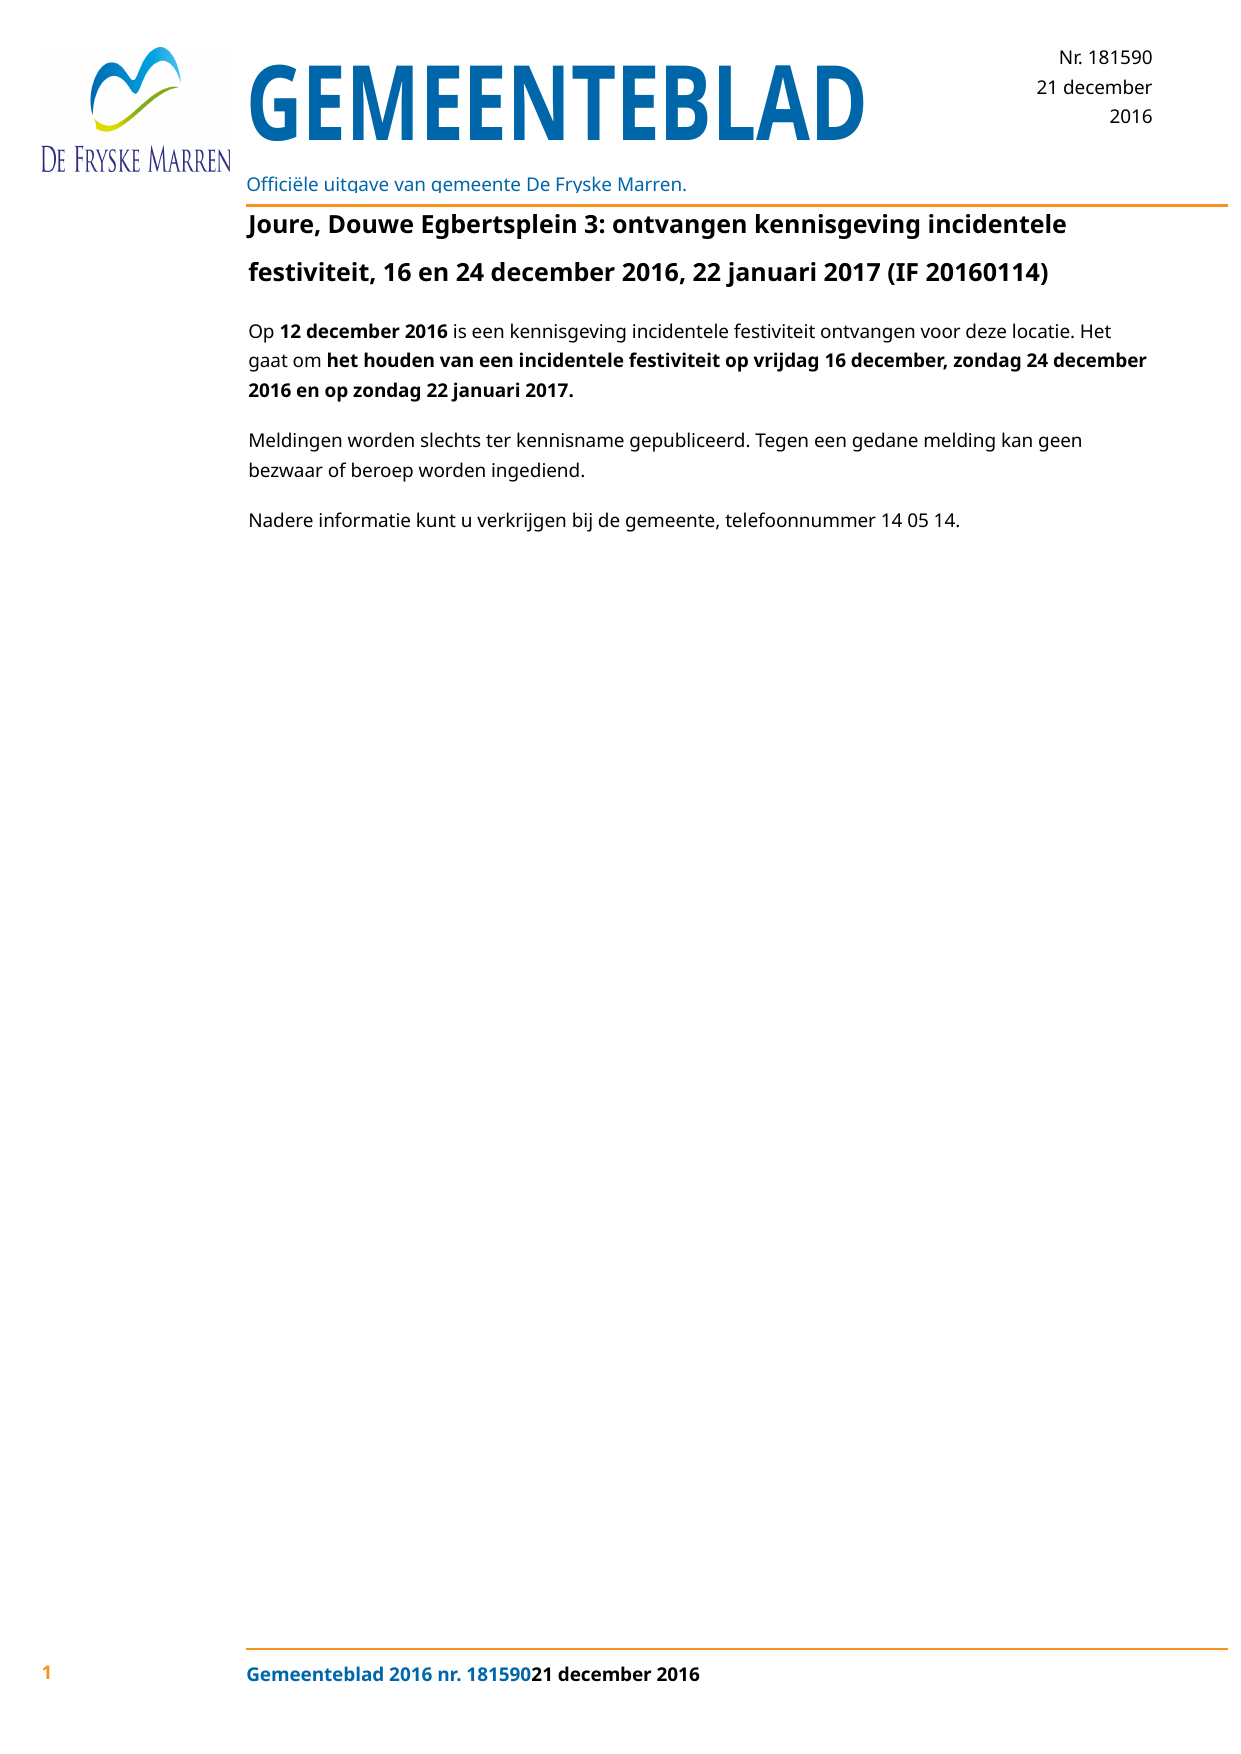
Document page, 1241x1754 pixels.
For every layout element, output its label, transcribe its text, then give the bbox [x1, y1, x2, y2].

text Meldingen worden slechts ter kennisname gepubliceerd. Tegen een gedane melding kan geen bezwaar of beroep worden ingediend. [248, 427, 1152, 483]
picture [41, 47, 231, 172]
text Nadere informatie kunt u verkrijgen bij de gemeente, telefoonnummer 14 05 14. [248, 507, 1152, 533]
text Joure, Douwe Egbertsplein 3: ontvangen kennisgeving incidentele festiviteit, 16 en 24 december 2016, 22 januari 2017 (IF 20160114) [248, 207, 1152, 288]
text Op 12 december 2016 is een kennisgeving incidentele festiviteit ontvangen voor deze locatie. Het gaat om het houden van een incidentele festiviteit op vrijdag 16 december, zondag 24 december 2016 en op zondag 22 januari 2017. [248, 318, 1152, 403]
